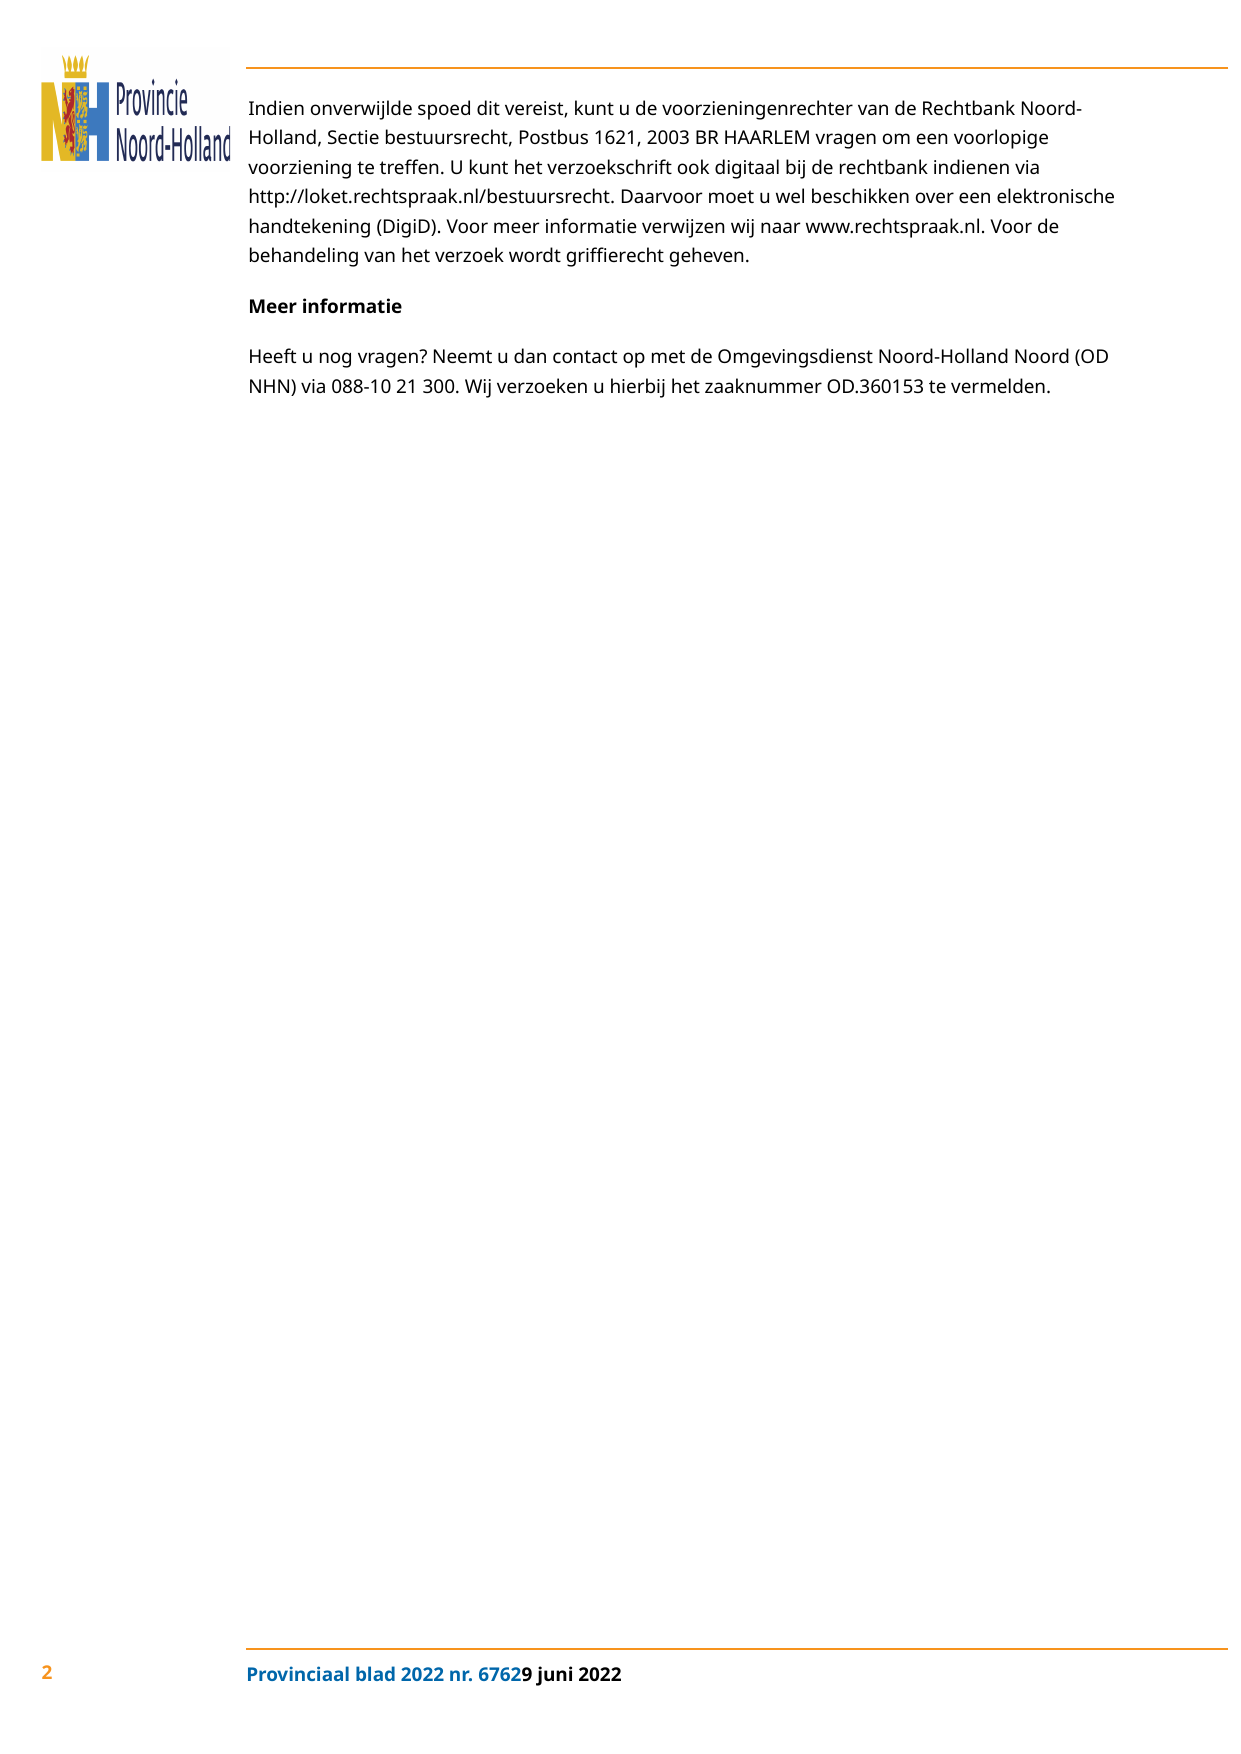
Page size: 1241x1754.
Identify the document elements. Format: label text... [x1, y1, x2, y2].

picture [41, 47, 231, 172]
text Meer informatie [248, 293, 1152, 319]
text Indien onverwijlde spoed dit vereist, kunt u de voorzieningenrechter van de Rechtbank Noord-Holland, Sectie bestuursrecht, Postbus 1621, 2003 BR HAARLEM vragen om een voorlopige voorziening te treffen. U kunt het verzoekschrift ook digitaal bij de rechtbank indienen via http://loket.rechtspraak.nl/bestuursrecht. Daarvoor moet u wel beschikken over een elektronische handtekening (DigiD). Voor meer informatie verwijzen wij naar www.rechtspraak.nl. Voor de behandeling van het verzoek wordt griffierecht geheven. [248, 95, 1152, 268]
text Heeft u nog vragen? Neemt u dan contact op met de Omgevingsdienst Noord-Holland Noord (OD NHN) via 088-10 21 300. Wij verzoeken u hierbij het zaaknummer OD.360153 te vermelden. [248, 343, 1152, 399]
